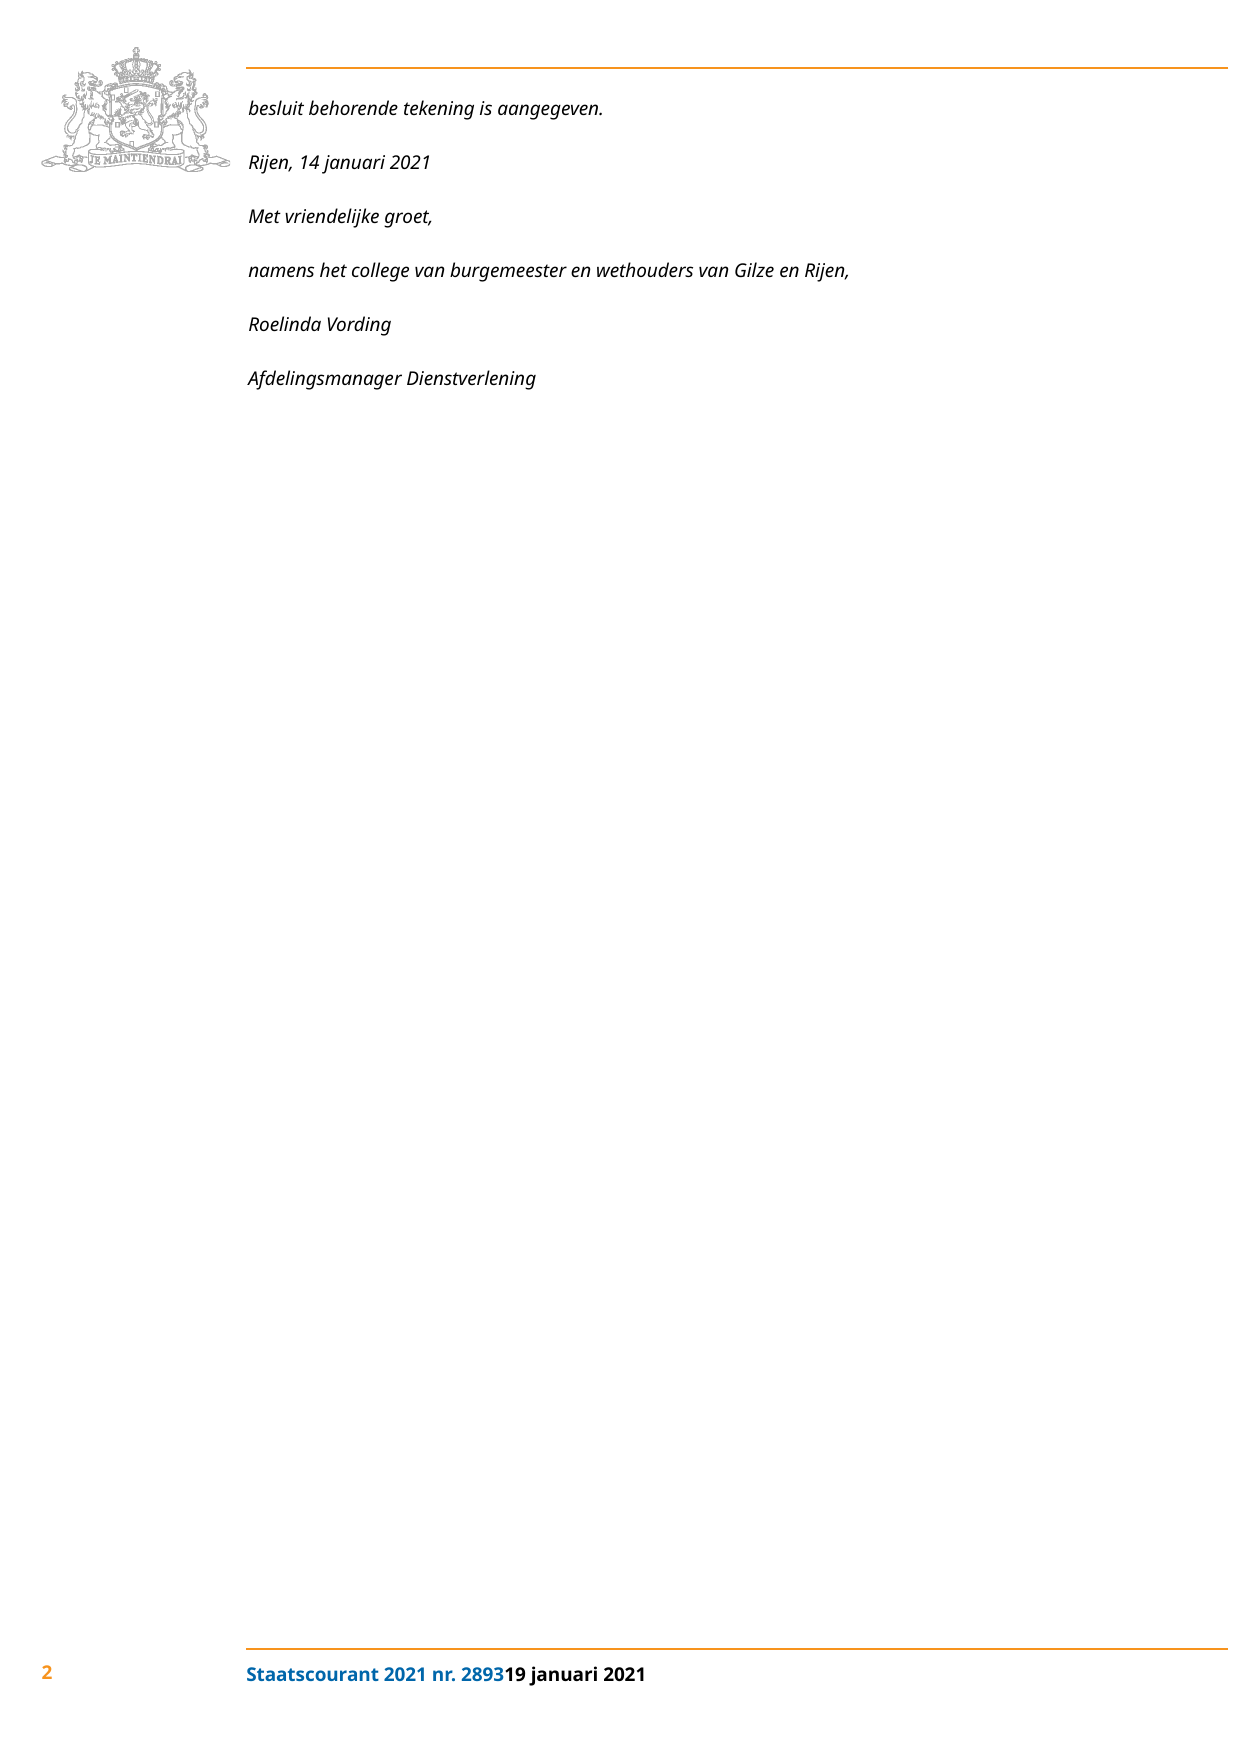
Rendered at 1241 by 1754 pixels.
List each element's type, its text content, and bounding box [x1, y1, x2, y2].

text namens het college van burgemeester en wethouders van Gilze en Rijen, [248, 257, 1152, 283]
text Roelinda Vording [248, 311, 1152, 337]
text Met vriendelijke groet, [248, 203, 1152, 229]
text Rijen, 14 januari 2021 [248, 149, 1152, 174]
text besluit behorende tekening is aangegeven. [248, 95, 1152, 121]
text Afdelingsmanager Dienstverlening [248, 365, 1152, 391]
picture [41, 47, 231, 172]
